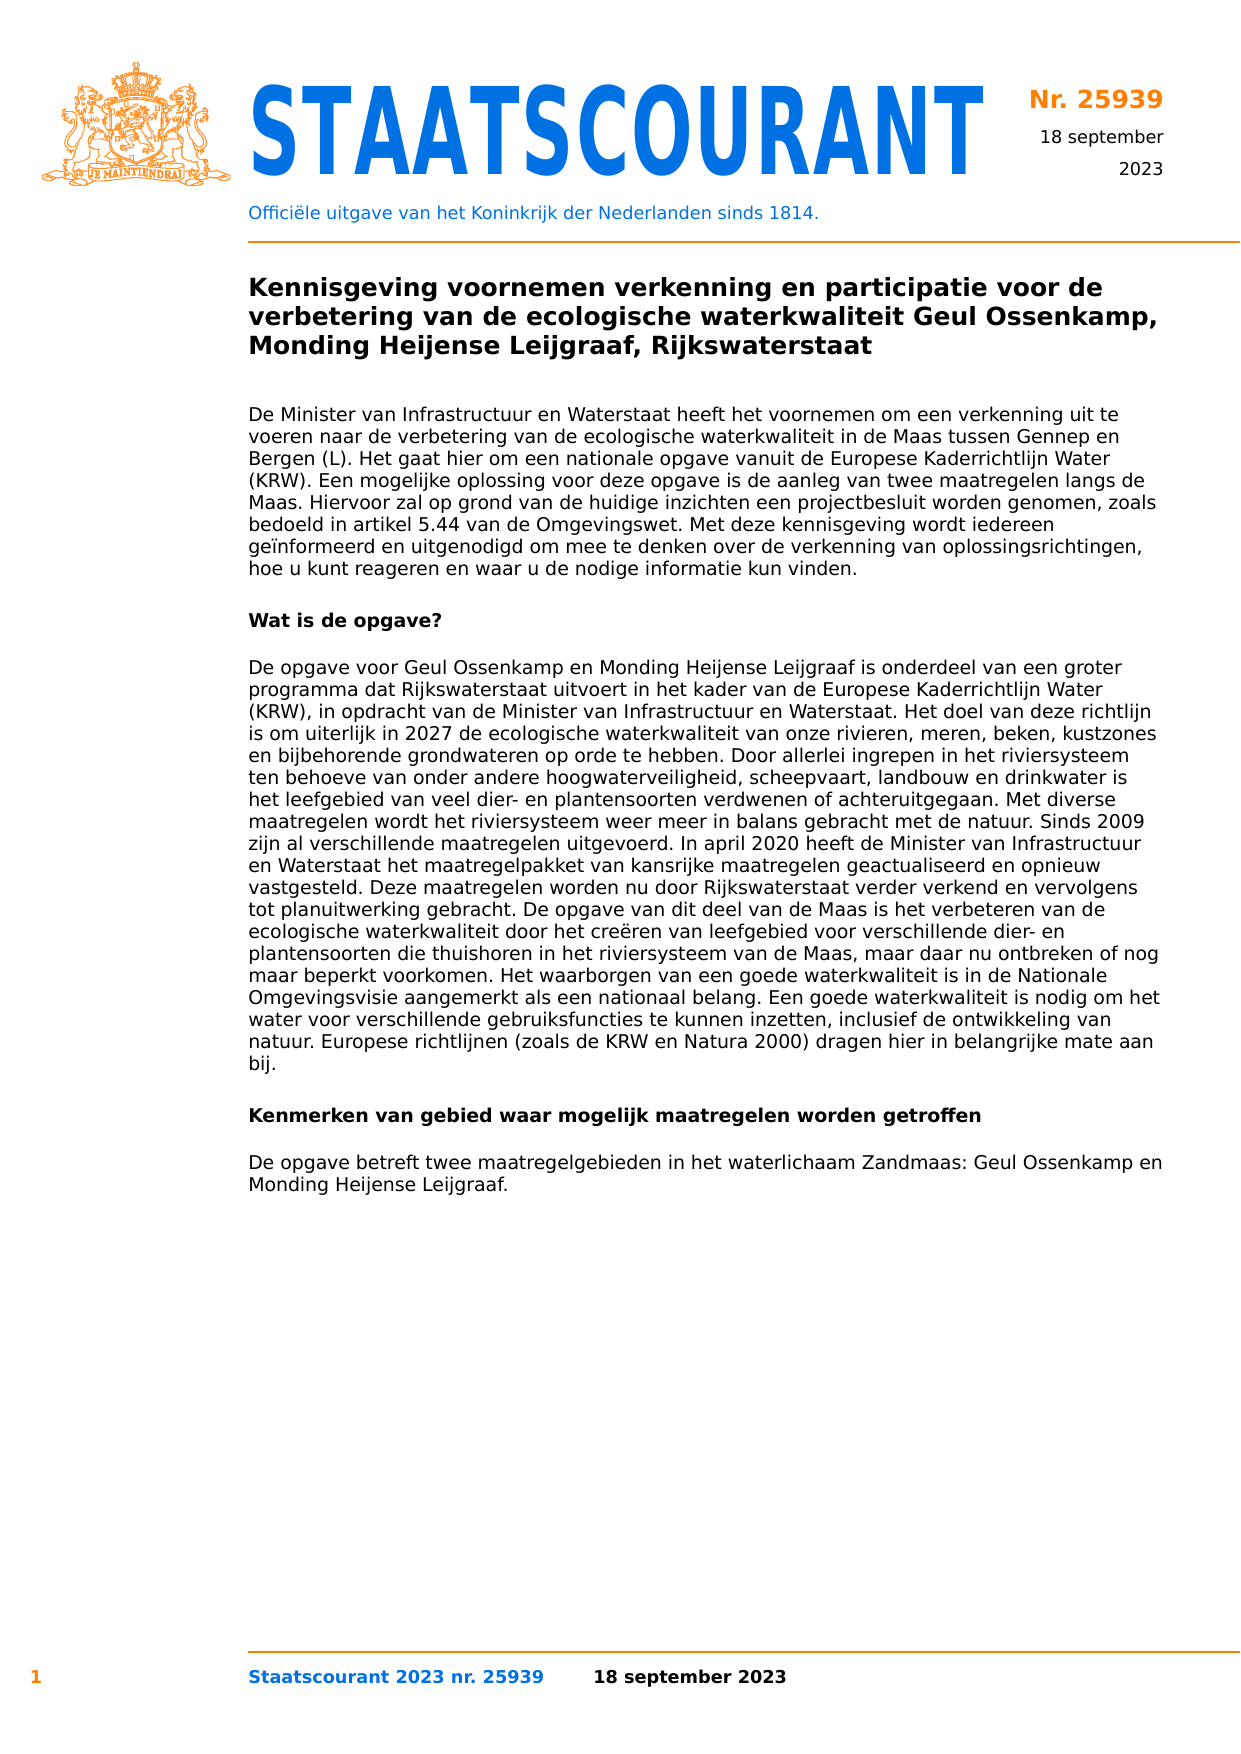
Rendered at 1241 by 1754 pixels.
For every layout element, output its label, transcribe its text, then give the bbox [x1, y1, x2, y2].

subtitle Kenmerken van gebied waar mogelijk maatregelen worden getroffen [248, 1105, 1163, 1127]
table_cell Officiële uitgave van het Koninkrijk der Nederlanden sinds 1814. [248, 203, 1240, 241]
text De opgave voor Geul Ossenkamp en Monding Heijense Leijgraaf is onderdeel van een groter programma dat Rijkswaterstaat uitvoert in het kader van de Europese Kaderrichtlijn Water (KRW), in opdracht van de Minister van Infrastructuur en Waterstaat. Het doel van deze richtlijn is om uiterlijk in 2027 de ecologische waterkwaliteit van onze rivieren, meren, beken, kustzones en bijbehorende grondwateren op orde te hebben. Door allerlei ingrepen in het riviersysteem ten behoeve van onder andere hoogwaterveiligheid, scheepvaart, landbouw en drinkwater is het leefgebied van veel dier- en plantensoorten verdwenen of achteruitgegaan. Met diverse maatregelen wordt het riviersysteem weer meer in balans gebracht met de natuur. Sinds 2009 zijn al verschillende maatregelen uitgevoerd. In april 2020 heeft de Minister van Infrastructuur en Waterstaat het maatregelpakket van kansrijke maatregelen geactualiseerd en opnieuw vastgesteld. Deze maatregelen worden nu door Rijkswaterstaat verder verkend en vervolgens tot planuitwerking gebracht. De opgave van dit deel van de Maas is het verbeteren van de ecologische waterkwaliteit door het creëren van leefgebied voor verschillende dier- en plantensoorten die thuishoren in het riviersysteem van de Maas, maar daar nu ontbreken of nog maar beperkt voorkomen. Het waarborgen van een goede waterkwaliteit is in de Nationale Omgevingsvisie aangemerkt als een nationaal belang. Een goede waterkwaliteit is nodig om het water voor verschillende gebruiksfuncties te kunnen inzetten, inclusief de ontwikkeling van natuur. Europese richtlijnen (zoals de KRW en Natura 2000) dragen hier in belangrijke mate aan bij. [248, 657, 1163, 1075]
table_header [25, 62, 248, 241]
table_header STAATSCOURANT [248, 62, 998, 203]
table_header Nr. 25939 [998, 62, 1240, 121]
subtitle Wat is de opgave? [248, 610, 1163, 632]
subtitle Kennisgeving voornemen verkenning en participatie voor de verbetering van de ecologische waterkwaliteit Geul Ossenkamp, Monding Heijense Leijgraaf, Rijkswaterstaat [248, 273, 1163, 361]
picture [41, 62, 231, 186]
table_cell 2023 [998, 153, 1240, 203]
table_cell 18 september [998, 121, 1240, 153]
text De opgave betreft twee maatregelgebieden in het waterlichaam Zandmaas: Geul Ossenkamp en Monding Heijense Leijgraaf. [248, 1152, 1163, 1196]
text De Minister van Infrastructuur en Waterstaat heeft het voornemen om een verkenning uit te voeren naar de verbetering van de ecologische waterkwaliteit in de Maas tussen Gennep en Bergen (L). Het gaat hier om een nationale opgave vanuit de Europese Kaderrichtlijn Water (KRW). Een mogelijke oplossing voor deze opgave is de aanleg van twee maatregelen langs de Maas. Hiervoor zal op grond van de huidige inzichten een projectbesluit worden genomen, zoals bedoeld in artikel 5.44 van de Omgevingswet. Met deze kennisgeving wordt iedereen geïnformeerd en uitgenodigd om mee te denken over de verkenning van oplossingsrichtingen, hoe u kunt reageren en waar u de nodige informatie kun vinden. [248, 404, 1163, 580]
